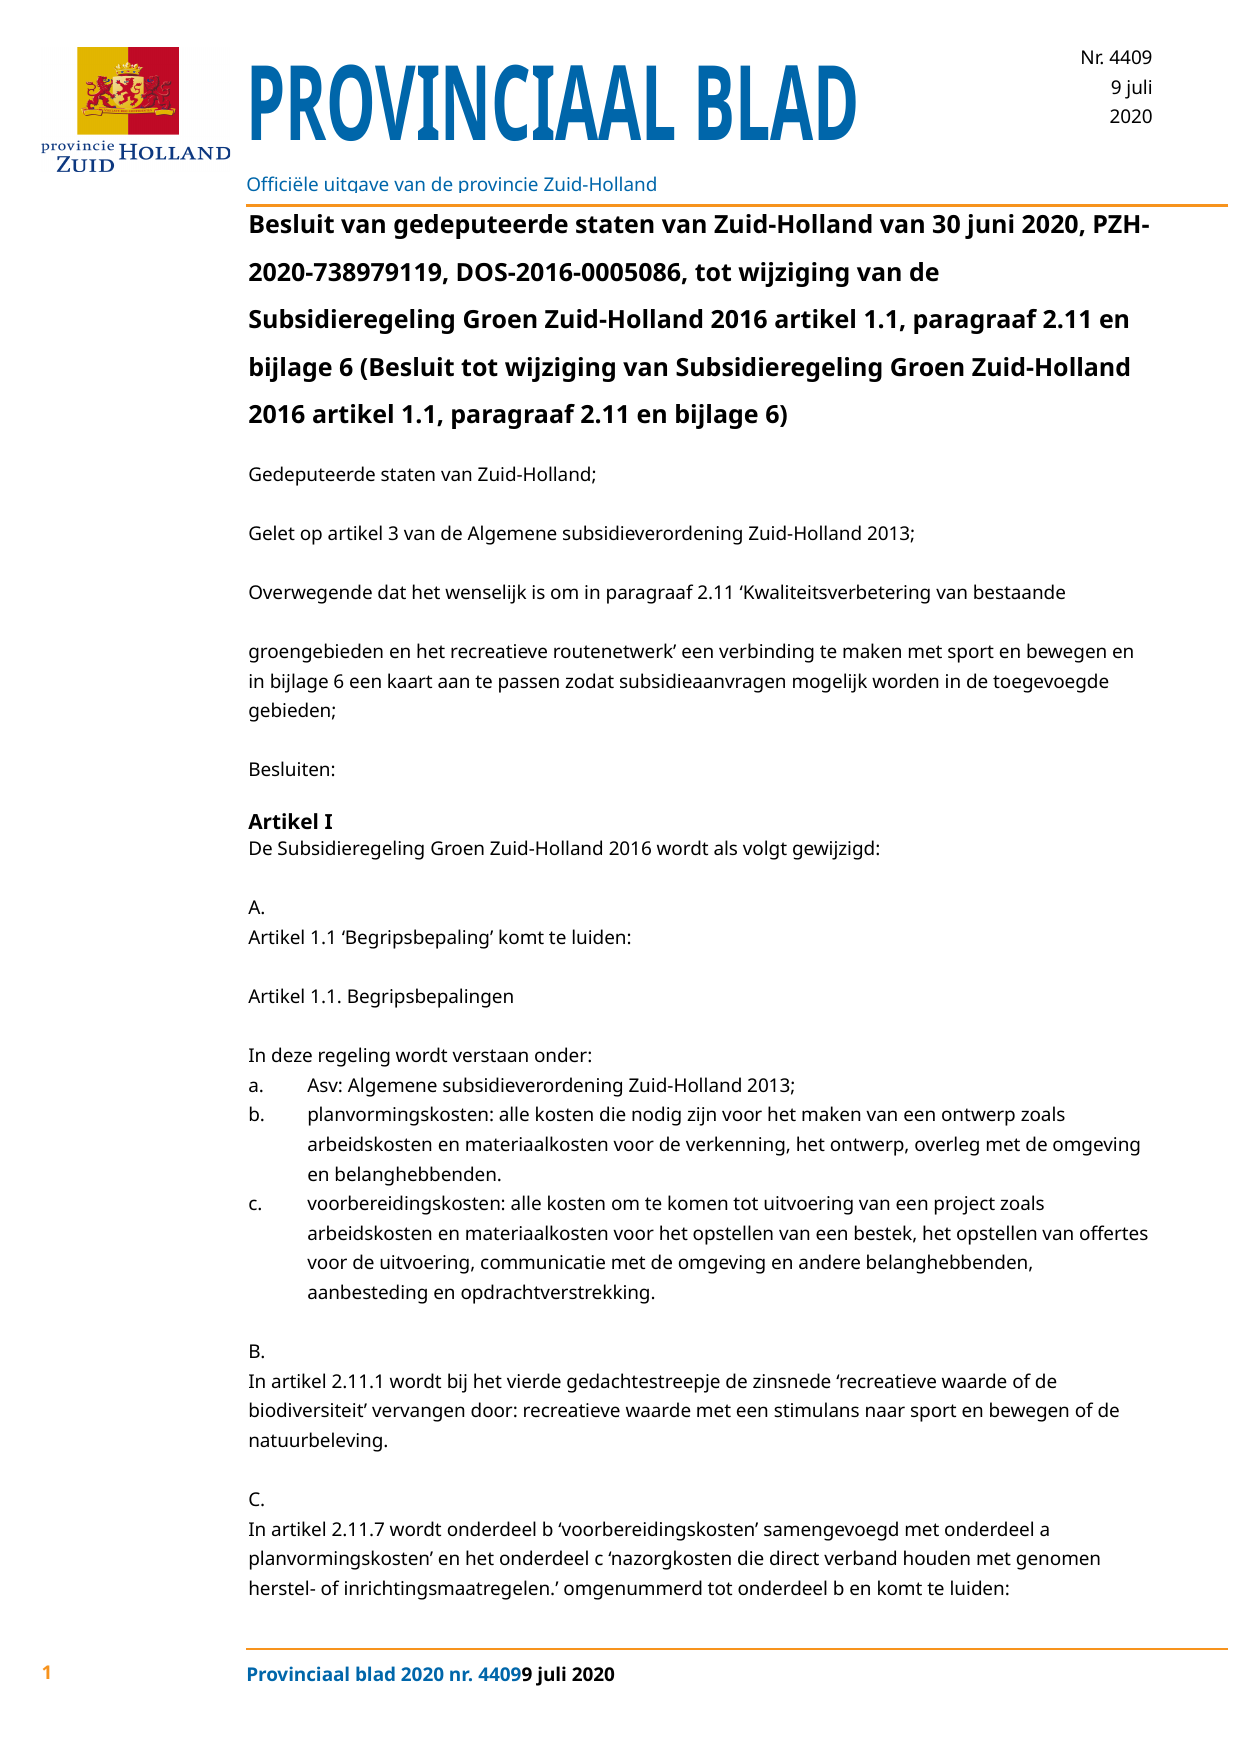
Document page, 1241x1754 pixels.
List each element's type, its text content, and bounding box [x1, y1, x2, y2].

text Besluiten: [248, 757, 1152, 782]
text Artikel I [248, 807, 1152, 835]
text B. [248, 1338, 1152, 1364]
text Artikel 1.1 ‘Begripsbepaling’ komt te luiden: [248, 924, 1152, 950]
text groengebieden en het recreatieve routenetwerk’ een verbinding te maken met sport en bewegen en in bijlage 6 een kaart aan te passen zodat subsidieaanvragen mogelijk worden in de toegevoegde gebieden; [248, 638, 1152, 723]
text A. [248, 894, 1152, 920]
text In artikel 2.11.7 wordt onderdeel b ‘voorbereidingskosten’ samengevoegd met onderdeel a planvormingskosten’ en het onderdeel c ‘nazorgkosten die direct verband houden met genomen herstel- of inrichtingsmaatregelen.’ omgenummerd tot onderdeel b en komt te luiden: [248, 1516, 1152, 1601]
list voorbereidingskosten: alle kosten om te komen tot uitvoering van een project zoals arbeidskosten en materiaalkosten voor het opstellen van een bestek, het opstellen van offertes voor de uitvoering, communicatie met de omgeving en andere belanghebbenden, aanbesteding en opdrachtverstrekking. [248, 1190, 1152, 1305]
list planvormingskosten: alle kosten die nodig zijn voor het maken van een ontwerp zoals arbeidskosten en materiaalkosten voor de verkenning, het ontwerp, overleg met de omgeving en belanghebbenden. [248, 1102, 1152, 1187]
text C. [248, 1486, 1152, 1512]
list Asv: Algemene subsidieverordening Zuid-Holland 2013; [248, 1072, 1152, 1098]
text Gedeputeerde staten van Zuid-Holland; [248, 461, 1152, 486]
text Gelet op artikel 3 van de Algemene subsidieverordening Zuid-Holland 2013; [248, 520, 1152, 546]
text Artikel 1.1. Begripsbepalingen [248, 983, 1152, 1009]
picture [41, 47, 231, 172]
text Overwegende dat het wenselijk is om in paragraaf 2.11 ‘Kwaliteitsverbetering van bestaande [248, 579, 1152, 605]
text De Subsidieregeling Groen Zuid-Holland 2016 wordt als volgt gewijzigd: [248, 835, 1152, 861]
text Besluit van gedeputeerde staten van Zuid-Holland van 30 juni 2020, PZH-2020-738979119, DOS-2016-0005086, tot wijziging van de Subsidieregeling Groen Zuid-Holland 2016 artikel 1.1, paragraaf 2.11 en bijlage 6 (Besluit tot wijziging van Subsidieregeling Groen Zuid-Holland 2016 artikel 1.1, paragraaf 2.11 en bijlage 6) [248, 207, 1152, 431]
text In deze regeling wordt verstaan onder: [248, 1042, 1152, 1068]
text In artikel 2.11.1 wordt bij het vierde gedachtestreepje de zinsnede ‘recreatieve waarde of de biodiversiteit’ vervangen door: recreatieve waarde met een stimulans naar sport en bewegen of de natuurbeleving. [248, 1368, 1152, 1453]
